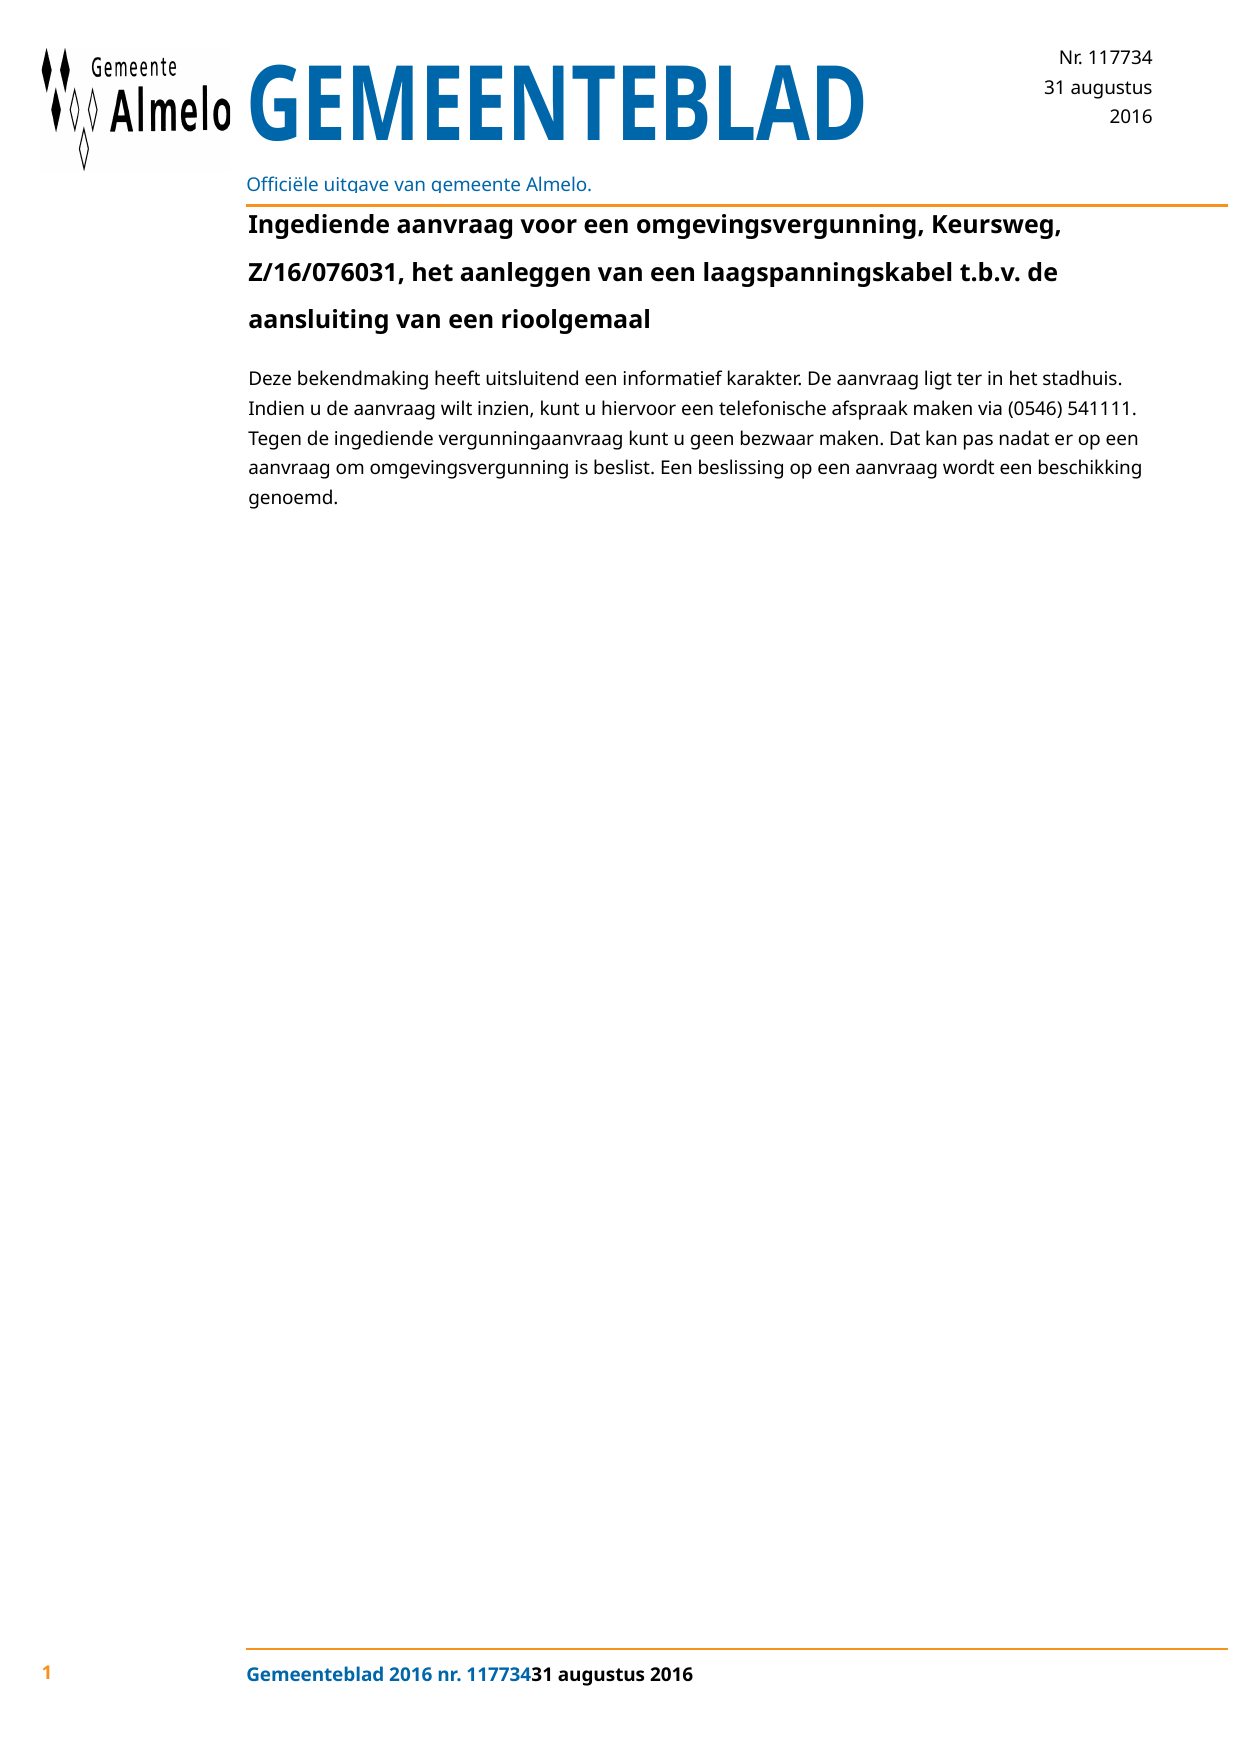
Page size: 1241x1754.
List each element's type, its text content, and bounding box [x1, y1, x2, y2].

picture [41, 47, 231, 172]
text Deze bekendmaking heeft uitsluitend een informatief karakter. De aanvraag ligt ter in het stadhuis. Indien u de aanvraag wilt inzien, kunt u hiervoor een telefonische afspraak maken via (0546) 541111. Tegen de ingediende vergunningaanvraag kunt u geen bezwaar maken. Dat kan pas nadat er op een aanvraag om omgevingsvergunning is beslist. Een beslissing op een aanvraag wordt een beschikking genoemd. [248, 366, 1152, 509]
text Ingediende aanvraag voor een omgevingsvergunning, Keursweg, Z/16/076031, het aanleggen van een laagspanningskabel t.b.v. de aansluiting van een rioolgemaal [248, 207, 1152, 336]
